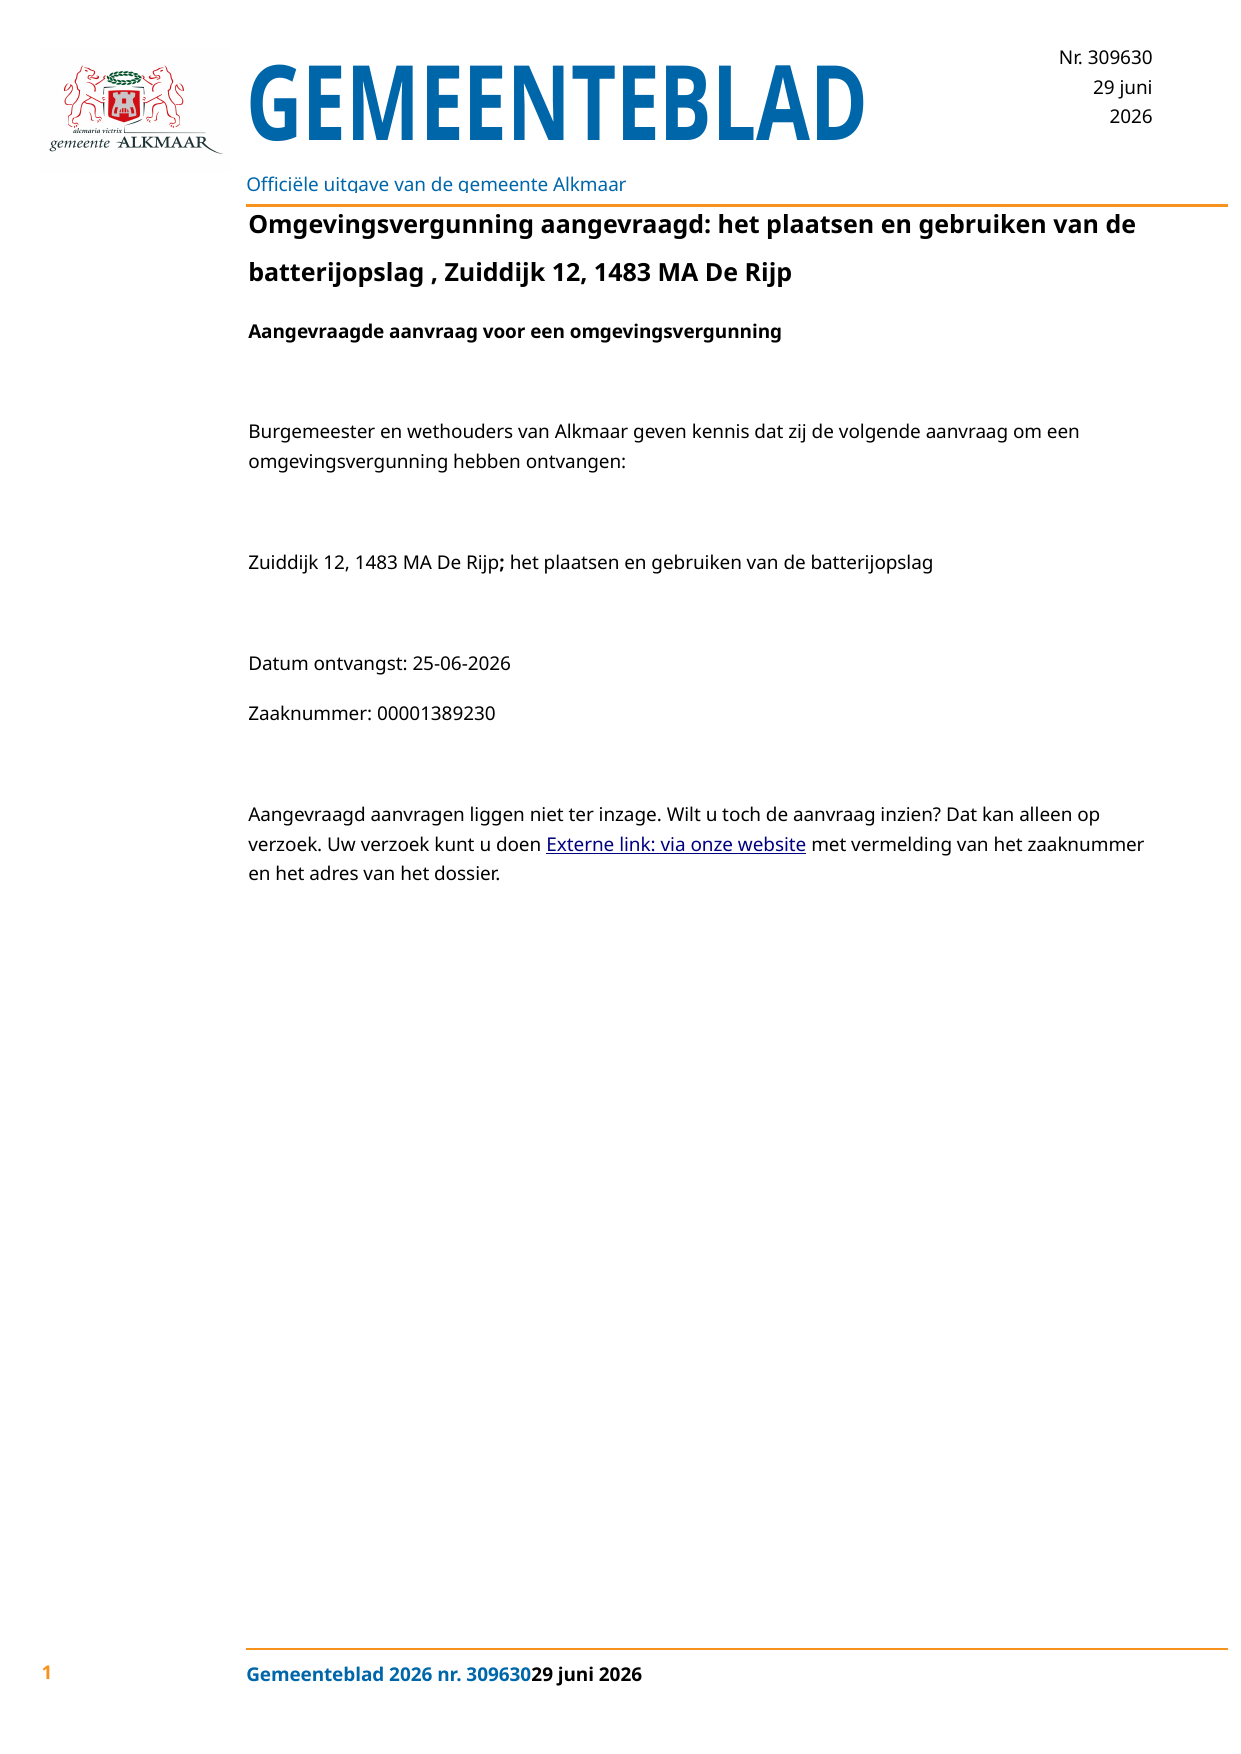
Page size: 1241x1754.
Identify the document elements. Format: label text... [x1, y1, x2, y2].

text Zaaknummer: 00001389230 [248, 700, 1152, 726]
text Datum ontvangst: 25-06-2026 [248, 650, 1152, 676]
text Aangevraagd aanvragen liggen niet ter inzage. Wilt u toch de aanvraag inzien? Dat kan alleen op verzoek. Uw verzoek kunt u doen Externe link: via onze website met vermelding van het zaaknummer en het adres van het dossier. [248, 801, 1152, 886]
text Omgevingsvergunning aangevraagd: het plaatsen en gebruiken van de batterijopslag , Zuiddijk 12, 1483 MA De Rijp [248, 207, 1152, 288]
text Zuiddijk 12, 1483 MA De Rijp; het plaatsen en gebruiken van de batterijopslag [248, 549, 1152, 575]
text Burgemeester en wethouders van Alkmaar geven kennis dat zij de volgende aanvraag om een omgevingsvergunning hebben ontvangen: [248, 419, 1152, 474]
picture [41, 47, 231, 172]
text Aangevraagde aanvraag voor een omgevingsvergunning [248, 318, 1152, 344]
